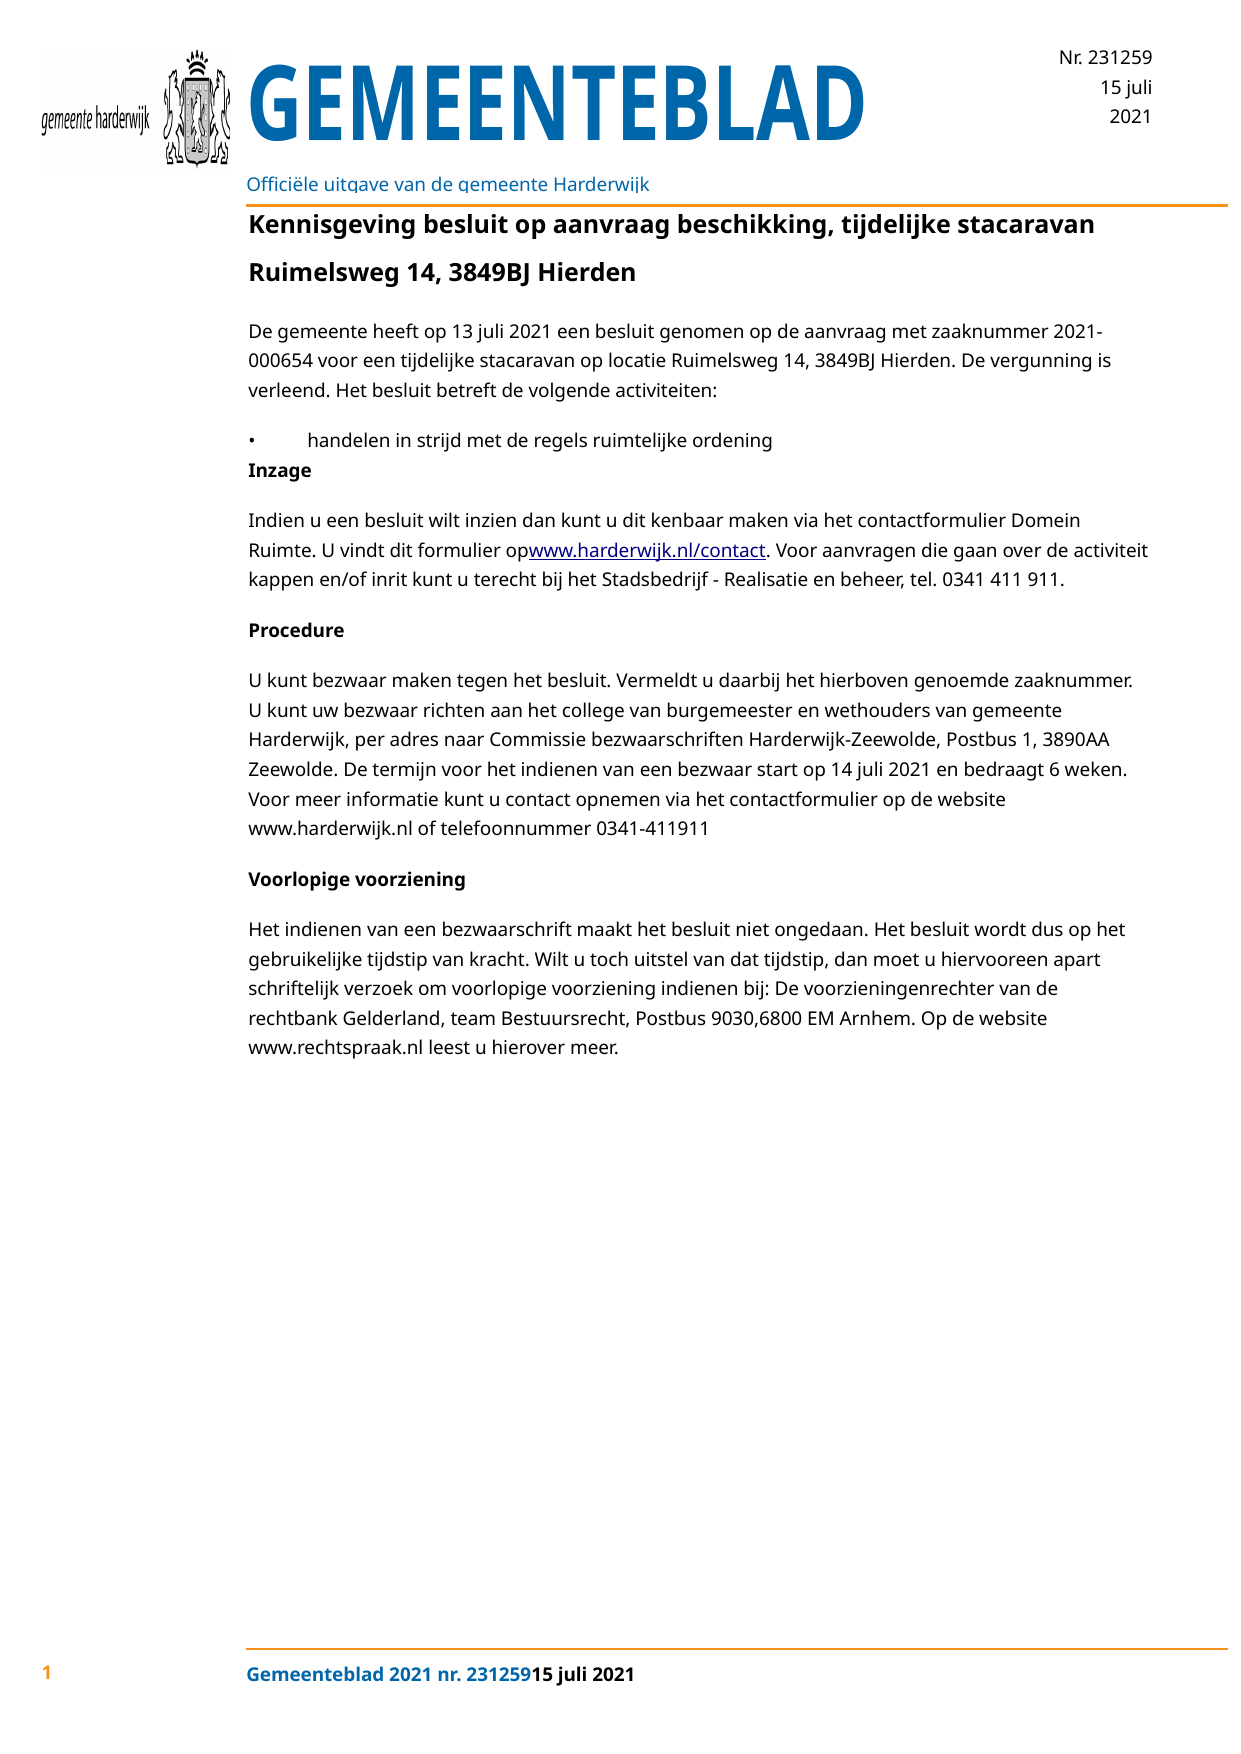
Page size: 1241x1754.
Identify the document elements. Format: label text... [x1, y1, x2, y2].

text Voorlopige voorziening [248, 866, 1152, 892]
text Indien u een besluit wilt inzien dan kunt u dit kenbaar maken via het contactformulier Domein Ruimte. U vindt dit formulier opwww.harderwijk.nl/contact. Voor aanvragen die gaan over de activiteit kappen en/of inrit kunt u terecht bij het Stadsbedrijf - Realisatie en beheer, tel. 0341 411 911. [248, 507, 1152, 592]
list handelen in strijd met de regels ruimtelijke ordening [248, 427, 1152, 453]
text U kunt bezwaar maken tegen het besluit. Vermeldt u daarbij het hierboven genoemde zaaknummer. U kunt uw bezwaar richten aan het college van burgemeester en wethouders van gemeente Harderwijk, per adres naar Commissie bezwaarschriften Harderwijk-Zeewolde, Postbus 1, 3890AA Zeewolde. De termijn voor het indienen van een bezwaar start op 14 juli 2021 en bedraagt 6 weken. Voor meer informatie kunt u contact opnemen via het contactformulier op de website www.harderwijk.nl of telefoonnummer 0341-411911 [248, 667, 1152, 841]
text Inzage [248, 457, 1152, 483]
text Het indienen van een bezwaarschrift maakt het besluit niet ongedaan. Het besluit wordt dus op het gebruikelijke tijdstip van kracht. Wilt u toch uitstel van dat tijdstip, dan moet u hiervooreen apart schriftelijk verzoek om voorlopige voorziening indienen bij: De voorzieningenrechter van de rechtbank Gelderland, team Bestuursrecht, Postbus 9030,6800 EM Arnhem. Op de website www.rechtspraak.nl leest u hierover meer. [248, 916, 1152, 1060]
text De gemeente heeft op 13 juli 2021 een besluit genomen op de aanvraag met zaaknummer 2021-000654 voor een tijdelijke stacaravan op locatie Ruimelsweg 14, 3849BJ Hierden. De vergunning is verleend. Het besluit betreft de volgende activiteiten: [248, 318, 1152, 403]
text Kennisgeving besluit op aanvraag beschikking, tijdelijke stacaravan Ruimelsweg 14, 3849BJ Hierden [248, 207, 1152, 288]
picture [41, 47, 231, 172]
text Procedure [248, 617, 1152, 643]
